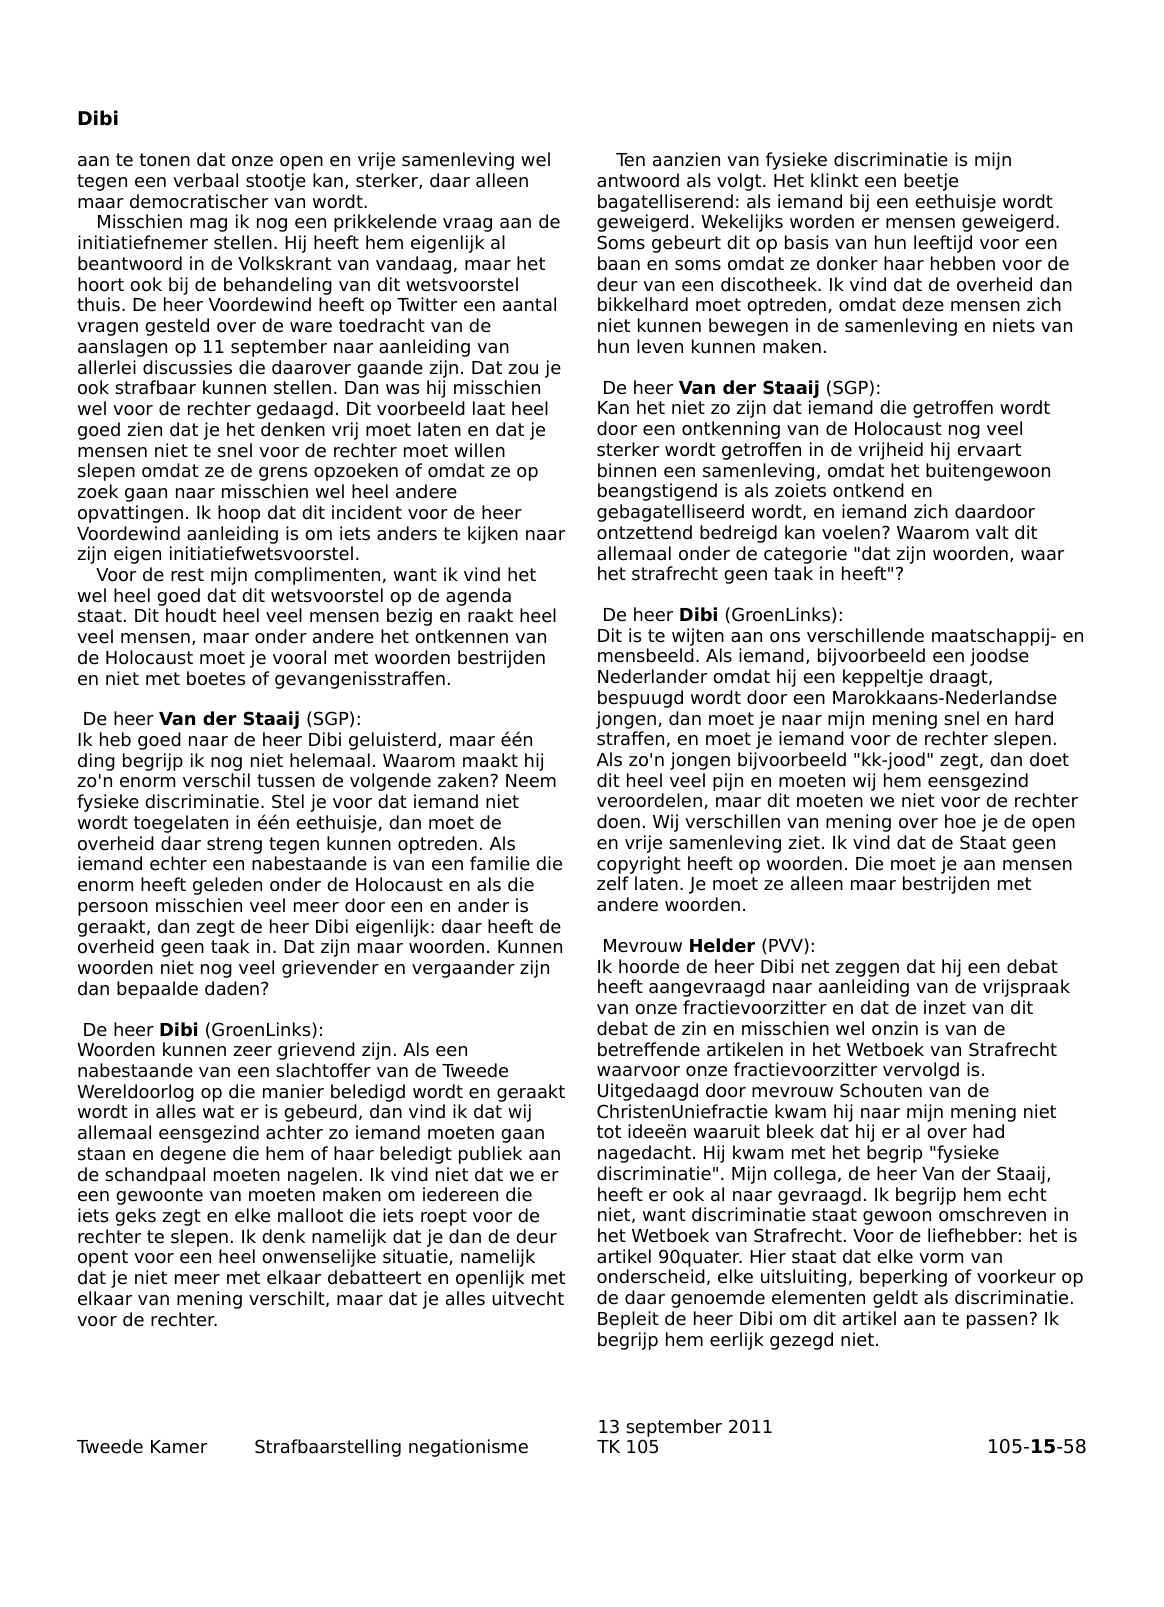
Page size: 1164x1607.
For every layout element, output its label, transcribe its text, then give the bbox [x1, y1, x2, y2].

text Mevrouw Helder (PVV): [596, 936, 1087, 956]
text Ik heb goed naar de heer Dibi geluisterd, maar één ding begrijp ik nog niet helemaal. Waarom maakt hij zo'n enorm verschil tussen de volgende zaken? Neem fysieke discriminatie. Stel je voor dat iemand niet wordt toegelaten in één eethuisje, dan moet de overheid daar streng tegen kunnen optreden. Als iemand echter een nabestaande is van een familie die enorm heeft geleden onder de Holocaust en als die persoon misschien veel meer door een en ander is geraakt, dan zegt de heer Dibi eigenlijk: daar heeft de overheid geen taak in. Dat zijn maar woorden. Kunnen woorden niet nog veel grievender en vergaander zijn dan bepaalde daden? [77, 730, 567, 999]
text Voor de rest mijn complimenten, want ik vind het wel heel goed dat dit wetsvoorstel op de agenda staat. Dit houdt heel veel mensen bezig en raakt heel veel mensen, maar onder andere het ontkennen van de Holocaust moet je vooral met woorden bestrijden en niet met boetes of gevangenisstraffen. [77, 565, 567, 689]
text De heer Dibi (GroenLinks): [596, 605, 1087, 626]
text De heer Dibi (GroenLinks): [77, 1019, 567, 1040]
text Ik hoorde de heer Dibi net zeggen dat hij een debat heeft aangevraagd naar aanleiding van de vrijspraak van onze fractievoorzitter en dat de inzet van dit debat de zin en misschien wel onzin is van de betreffende artikelen in het Wetboek van Strafrecht waarvoor onze fractievoorzitter vervolgd is. Uitgedaagd door mevrouw Schouten van de ChristenUniefractie kwam hij naar mijn mening niet tot ideeën waaruit bleek dat hij er al over had nagedacht. Hij kwam met het begrip "fysieke discriminatie". Mijn collega, de heer Van der Staaij, heeft er ook al naar gevraagd. Ik begrijp hem echt niet, want discriminatie staat gewoon omschreven in het Wetboek van Strafrecht. Voor de liefhebber: het is artikel 90quater. Hier staat dat elke vorm van onderscheid, elke uitsluiting, beperking of voorkeur op de daar genoemde elementen geldt als discriminatie. Bepleit de heer Dibi om dit artikel aan te passen? Ik begrijp hem eerlijk gezegd niet. [596, 956, 1087, 1350]
text Dit is te wijten aan ons verschillende maatschappij- en mensbeeld. Als iemand, bijvoorbeeld een joodse Nederlander omdat hij een keppeltje draagt, bespuugd wordt door een Marokkaans-Nederlandse jongen, dan moet je naar mijn mening snel en hard straffen, en moet je iemand voor de rechter slepen. Als zo'n jongen bijvoorbeeld "kk-jood" zegt, dan doet dit heel veel pijn en moeten wij hem eensgezind veroordelen, maar dit moeten we niet voor de rechter doen. Wij verschillen van mening over hoe je de open en vrije samenleving ziet. Ik vind dat de Staat geen copyright heeft op woorden. Die moet je aan mensen zelf laten. Je moet ze alleen maar bestrijden met andere woorden. [596, 626, 1087, 916]
text Kan het niet zo zijn dat iemand die getroffen wordt door een ontkenning van de Holocaust nog veel sterker wordt getroffen in de vrijheid hij ervaart binnen een samenleving, omdat het buitengewoon beangstigend is als zoiets ontkend en gebagatelliseerd wordt, en iemand zich daardoor ontzettend bedreigd kan voelen? Waarom valt dit allemaal onder de categorie "dat zijn woorden, waar het strafrecht geen taak in heeft"? [596, 398, 1087, 585]
text De heer Van der Staaij (SGP): [77, 709, 567, 730]
text Woorden kunnen zeer grievend zijn. Als een nabestaande van een slachtoffer van de Tweede Wereldoorlog op die manier beledigd wordt en geraakt wordt in alles wat er is gebeurd, dan vind ik dat wij allemaal eensgezind achter zo iemand moeten gaan staan en degene die hem of haar beledigt publiek aan de schandpaal moeten nagelen. Ik vind niet dat we er een gewoonte van moeten maken om iedereen die iets geks zegt en elke malloot die iets roept voor de rechter te slepen. Ik denk namelijk dat je dan de deur opent voor een heel onwenselijke situatie, namelijk dat je niet meer met elkaar debatteert en openlijk met elkaar van mening verschilt, maar dat je alles uitvecht voor de rechter. [77, 1040, 567, 1330]
text De heer Van der Staaij (SGP): [596, 377, 1087, 398]
text Ten aanzien van fysieke discriminatie is mijn antwoord als volgt. Het klinkt een beetje bagatelliserend: als iemand bij een eethuisje wordt geweigerd. Wekelijks worden er mensen geweigerd. Soms gebeurt dit op basis van hun leeftijd voor een baan en soms omdat ze donker haar hebben voor de deur van een discotheek. Ik vind dat de overheid dan bikkelhard moet optreden, omdat deze mensen zich niet kunnen bewegen in de samenleving en niets van hun leven kunnen maken. [596, 150, 1087, 357]
text aan te tonen dat onze open en vrije samenleving wel tegen een verbaal stootje kan, sterker, daar alleen maar democratischer van wordt. [77, 150, 567, 212]
text Misschien mag ik nog een prikkelende vraag aan de initiatiefnemer stellen. Hij heeft hem eigenlijk al beantwoord in de Volkskrant van vandaag, maar het hoort ook bij de behandeling van dit wetsvoorstel thuis. De heer Voordewind heeft op Twitter een aantal vragen gesteld over de ware toedracht van de aanslagen op 11 september naar aanleiding van allerlei discussies die daarover gaande zijn. Dat zou je ook strafbaar kunnen stellen. Dan was hij misschien wel voor de rechter gedaagd. Dit voorbeeld laat heel goed zien dat je het denken vrij moet laten en dat je mensen niet te snel voor de rechter moet willen slepen omdat ze de grens opzoeken of omdat ze op zoek gaan naar misschien wel heel andere opvattingen. Ik hoop dat dit incident voor de heer Voordewind aanleiding is om iets anders te kijken naar zijn eigen initiatiefwetsvoorstel. [77, 212, 567, 565]
